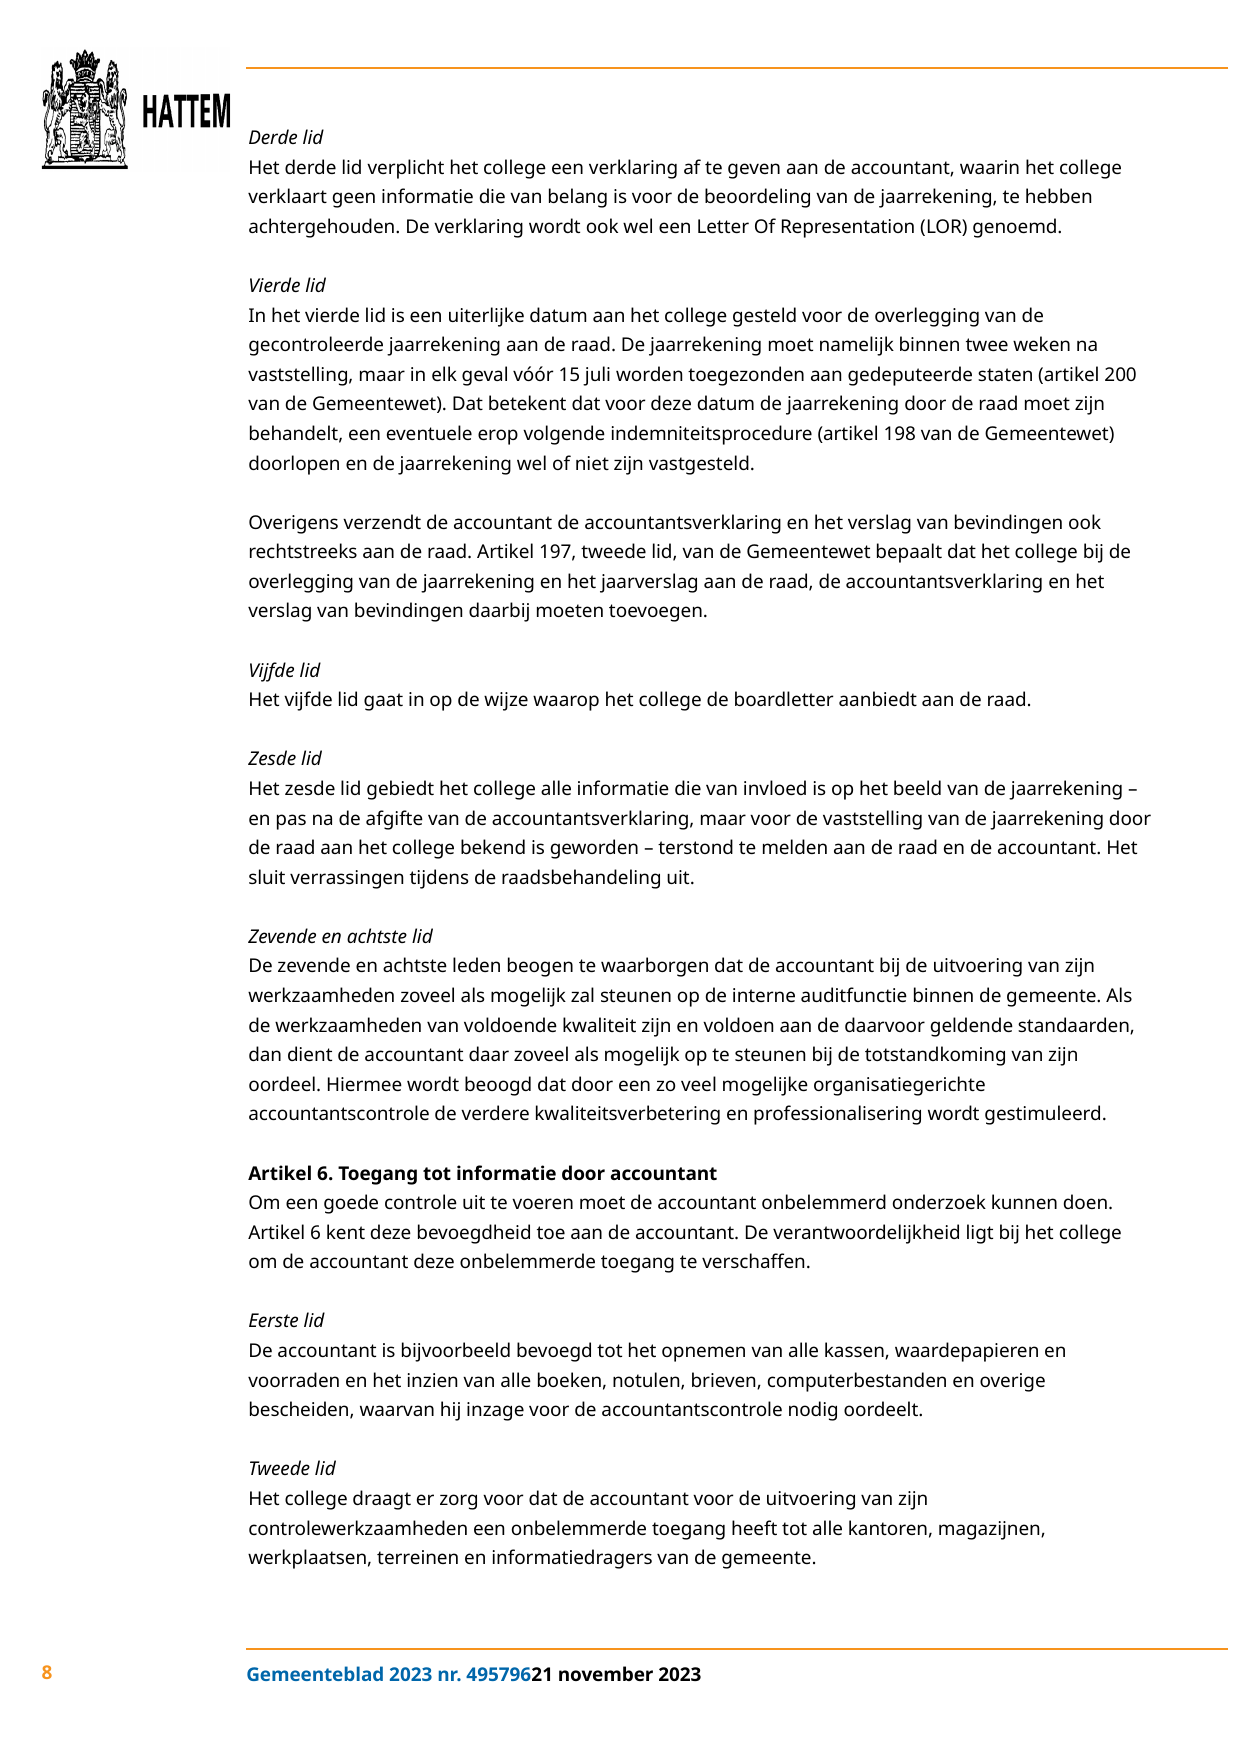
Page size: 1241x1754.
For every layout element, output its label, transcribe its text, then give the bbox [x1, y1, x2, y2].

text Derde lid [248, 124, 1152, 150]
text Het zesde lid gebiedt het college alle informatie die van invloed is op het beeld van de jaarrekening – en pas na de afgifte van de accountantsverklaring, maar voor de vaststelling van de jaarrekening door de raad aan het college bekend is geworden – terstond te melden aan de raad en de accountant. Het sluit verrassingen tijdens de raadsbehandeling uit. [248, 775, 1152, 890]
text Vijfde lid [248, 657, 1152, 683]
text Artikel 6. Toegang tot informatie door accountant [248, 1160, 1152, 1186]
text Eerste lid [248, 1308, 1152, 1333]
text Het derde lid verplicht het college een verklaring af te geven aan de accountant, waarin het college verklaart geen informatie die van belang is voor de beoordeling van de jaarrekening, te hebben achtergehouden. De verklaring wordt ook wel een Letter Of Representation (LOR) genoemd. [248, 154, 1152, 239]
text Vierde lid [248, 272, 1152, 298]
picture [41, 47, 231, 172]
text Het vijfde lid gaat in op de wijze waarop het college de boardletter aanbiedt aan de raad. [248, 686, 1152, 712]
text Zevende en achtste lid [248, 923, 1152, 949]
text Om een goede controle uit te voeren moet de accountant onbelemmerd onderzoek kunnen doen. Artikel 6 kent deze bevoegdheid toe aan de accountant. De verantwoordelijkheid ligt bij het college om de accountant deze onbelemmerde toegang te verschaffen. [248, 1189, 1152, 1274]
text De zevende en achtste leden beogen te waarborgen dat de accountant bij de uitvoering van zijn werkzaamheden zoveel als mogelijk zal steunen op de interne auditfunctie binnen de gemeente. Als de werkzaamheden van voldoende kwaliteit zijn en voldoen aan de daarvoor geldende standaarden, dan dient de accountant daar zoveel als mogelijk op te steunen bij de totstandkoming van zijn oordeel. Hiermee wordt beoogd dat door een zo veel mogelijke organisatiegerichte accountantscontrole de verdere kwaliteitsverbetering en professionalisering wordt gestimuleerd. [248, 953, 1152, 1126]
text Overigens verzendt de accountant de accountantsverklaring en het verslag van bevindingen ook rechtstreeks aan de raad. Artikel 197, tweede lid, van de Gemeentewet bepaalt dat het college bij de overlegging van de jaarrekening en het jaarverslag aan de raad, de accountantsverklaring en het verslag van bevindingen daarbij moeten toevoegen. [248, 509, 1152, 623]
text De accountant is bijvoorbeeld bevoegd tot het opnemen van alle kassen, waardepapieren en voorraden en het inzien van alle boeken, notulen, brieven, computerbestanden en overige bescheiden, waarvan hij inzage voor de accountantscontrole nodig oordeelt. [248, 1337, 1152, 1422]
text Het college draagt er zorg voor dat de accountant voor de uitvoering van zijn controlewerkzaamheden een onbelemmerde toegang heeft tot alle kantoren, magazijnen, werkplaatsen, terreinen en informatiedragers van de gemeente. [248, 1485, 1152, 1570]
text Tweede lid [248, 1456, 1152, 1481]
text Zesde lid [248, 746, 1152, 771]
text In het vierde lid is een uiterlijke datum aan het college gesteld voor de overlegging van de gecontroleerde jaarrekening aan de raad. De jaarrekening moet namelijk binnen twee weken na vaststelling, maar in elk geval vóór 15 juli worden toegezonden aan gedeputeerde staten (artikel 200 van de Gemeentewet). Dat betekent dat voor deze datum de jaarrekening door de raad moet zijn behandelt, een eventuele erop volgende indemniteitsprocedure (artikel 198 van de Gemeentewet) doorlopen en de jaarrekening wel of niet zijn vastgesteld. [248, 302, 1152, 476]
